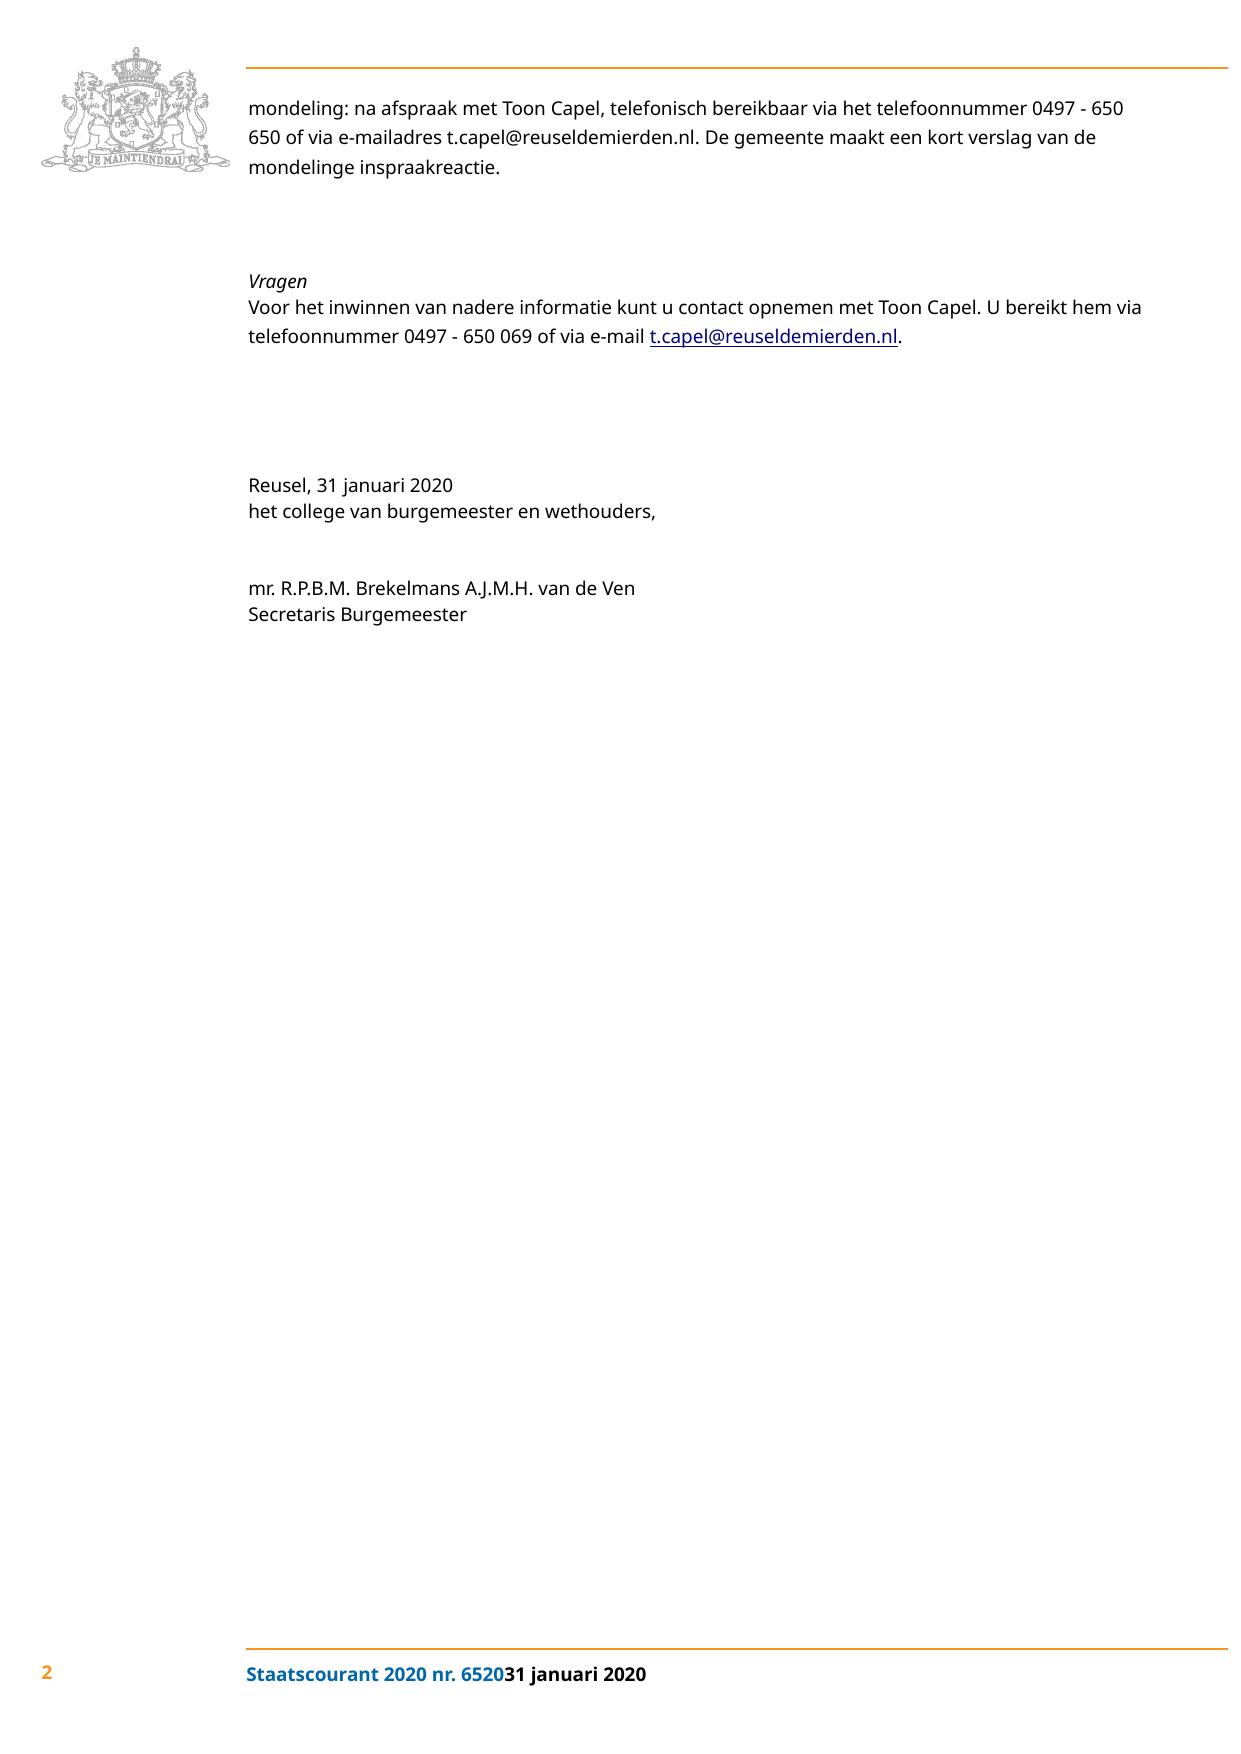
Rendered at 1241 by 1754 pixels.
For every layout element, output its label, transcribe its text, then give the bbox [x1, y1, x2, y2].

text Reusel, 31 januari 2020 [248, 472, 1152, 498]
text mr. R.P.B.M. Brekelmans A.J.M.H. van de Ven [248, 575, 1152, 601]
text mondeling: na afspraak met Toon Capel, telefonisch bereikbaar via het telefoonnummer 0497 - 650 650 of via e-mailadres t.capel@reuseldemierden.nl. De gemeente maakt een kort verslag van de mondelinge inspraakreactie. [248, 95, 1152, 180]
text Secretaris Burgemeester [248, 601, 1152, 627]
text Vragen [248, 268, 1152, 294]
picture [41, 47, 231, 172]
text Voor het inwinnen van nadere informatie kunt u contact opnemen met Toon Capel. U bereikt hem via telefoonnummer 0497 - 650 069 of via e-mail t.capel@reuseldemierden.nl. [248, 294, 1152, 349]
text het college van burgemeester en wethouders, [248, 498, 1152, 524]
